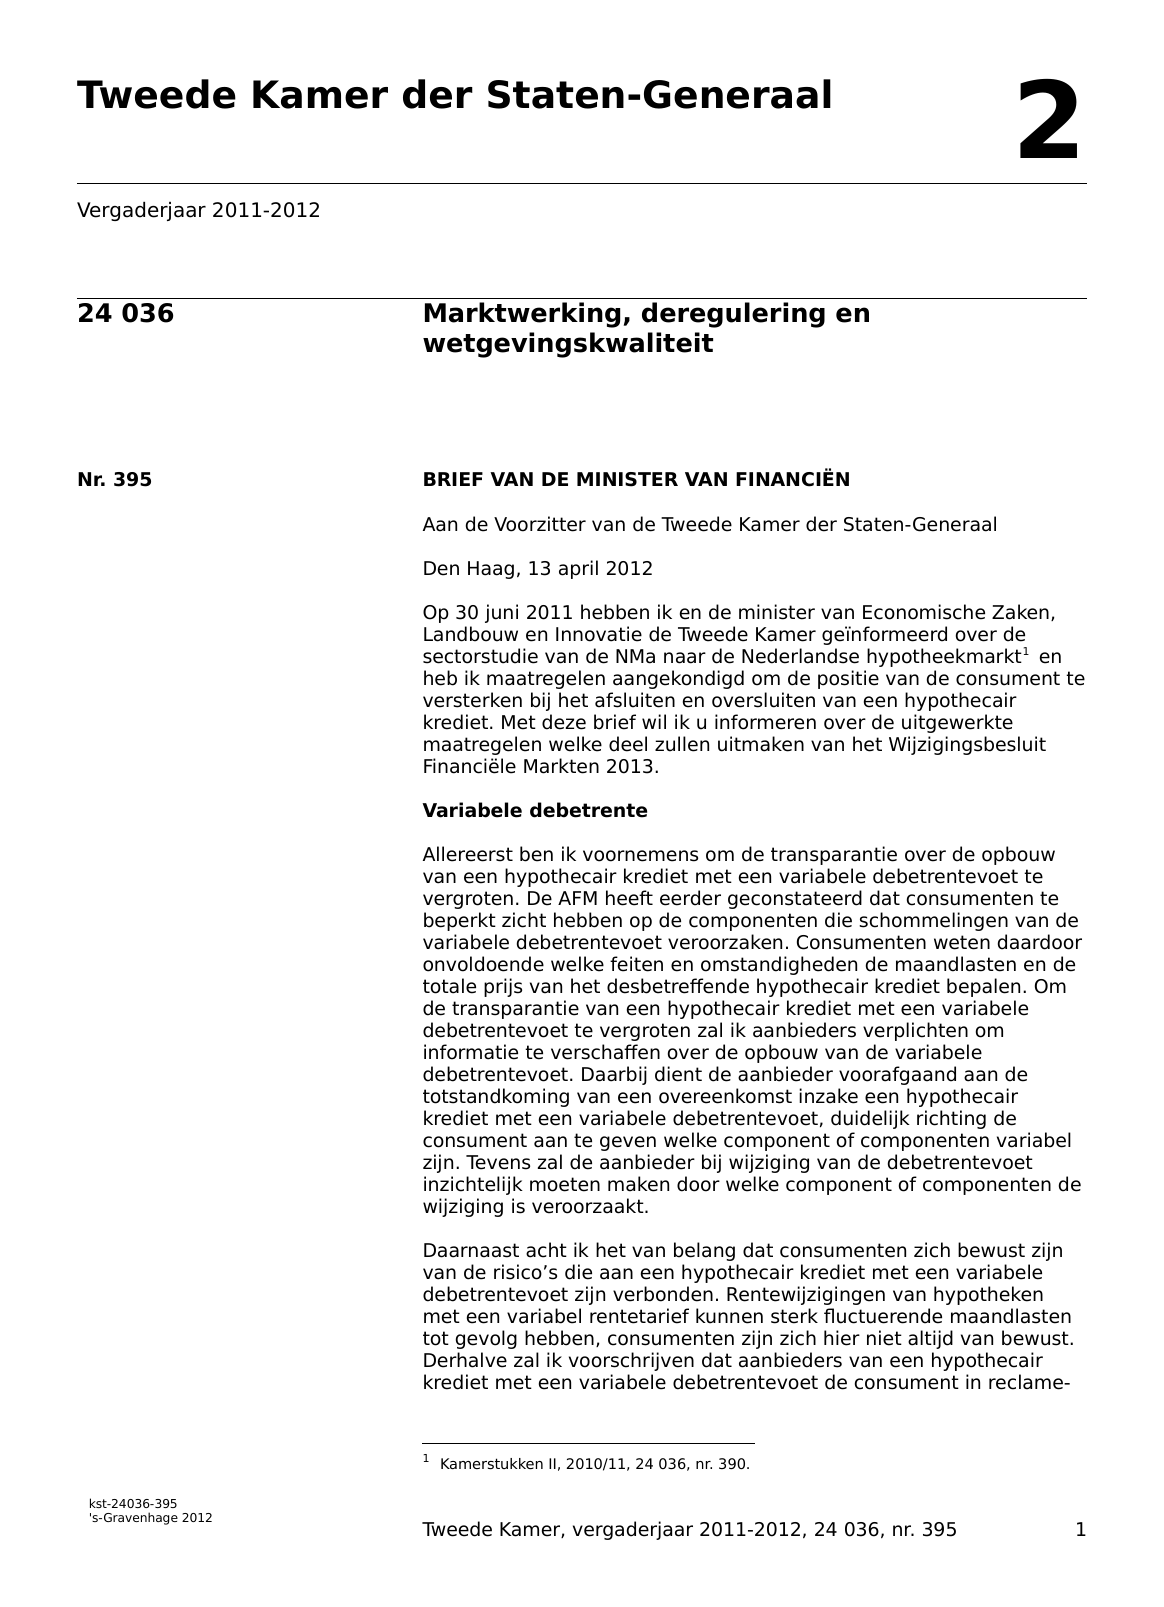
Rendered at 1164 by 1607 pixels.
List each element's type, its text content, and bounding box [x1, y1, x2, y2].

table_header Tweede Kamer der Staten-Generaal [77, 59, 886, 183]
text Aan de Voorzitter van de Tweede Kamer der Staten-Generaal [422, 513, 1087, 536]
subtitle Variabele debetrente [422, 800, 1087, 822]
text Kamerstukken II, 2010/11, 24 036, nr. 390. [422, 1452, 1087, 1474]
text Allereerst ben ik voornemens om de transparantie over de opbouw van een hypothecair krediet met een variabele debetrentevoet te vergroten. De AFM heeft eerder geconstateerd dat consumenten te beperkt zicht hebben op de componenten die schommelingen van de variabele debetrentevoet veroorzaken. Consumenten weten daardoor onvoldoende welke feiten en omstandigheden de maandlasten en de totale prijs van het desbetreffende hypothecair krediet bepalen. Om de transparantie van een hypothecair krediet met een variabele debetrentevoet te vergroten zal ik aanbieders verplichten om informatie te verschaffen over de opbouw van de variabele debetrentevoet. Daarbij dient de aanbieder voorafgaand aan de totstandkoming van een overeenkomst inzake een hypothecair krediet met een variabele debetrentevoet, duidelijk richting de consument aan te geven welke component of componenten variabel zijn. Tevens zal de aanbieder bij wijziging van de debetrentevoet inzichtelijk moeten maken door welke component of componenten de wijziging is veroorzaakt. [422, 844, 1087, 1218]
text Den Haag, 13 april 2012 [422, 558, 1087, 580]
table_cell Vergaderjaar 2011-2012 [77, 184, 1087, 298]
text 's-Gravenhage 2012 [88, 1511, 323, 1525]
text kst-24036-395 [88, 1497, 323, 1511]
subtitle 24 036 Marktwerking, deregulering en wetgevingskwaliteit [77, 299, 1087, 358]
text Op 30 juni 2011 hebben ik en de minister van Economische Zaken, Landbouw en Innovatie de Tweede Kamer geïnformeerd over de sectorstudie van de NMa naar de Nederlandse hypotheekmarkt en heb ik maatregelen aangekondigd om de positie van de consument te versterken bij het afsluiten en oversluiten van een hypothecair krediet. Met deze brief wil ik u informeren over de uitgewerkte maatregelen welke deel zullen uitmaken van het Wijzigingsbesluit Financiële Markten 2013. [422, 602, 1087, 778]
table_header 2 [886, 59, 1087, 183]
subtitle Nr. 395 BRIEF VAN DE MINISTER VAN FINANCIËN [77, 469, 1087, 491]
text Daarnaast acht ik het van belang dat consumenten zich bewust zijn van de risico’s die aan een hypothecair krediet met een variabele debetrentevoet zijn verbonden. Rentewijzigingen van hypotheken met een variabel rentetarief kunnen sterk fluctuerende maandlasten tot gevolg hebben, consumenten zijn zich hier niet altijd van bewust. Derhalve zal ik voorschrijven dat aanbieders van een hypothecair krediet met een variabele debetrentevoet de consument in reclame- [422, 1240, 1087, 1394]
